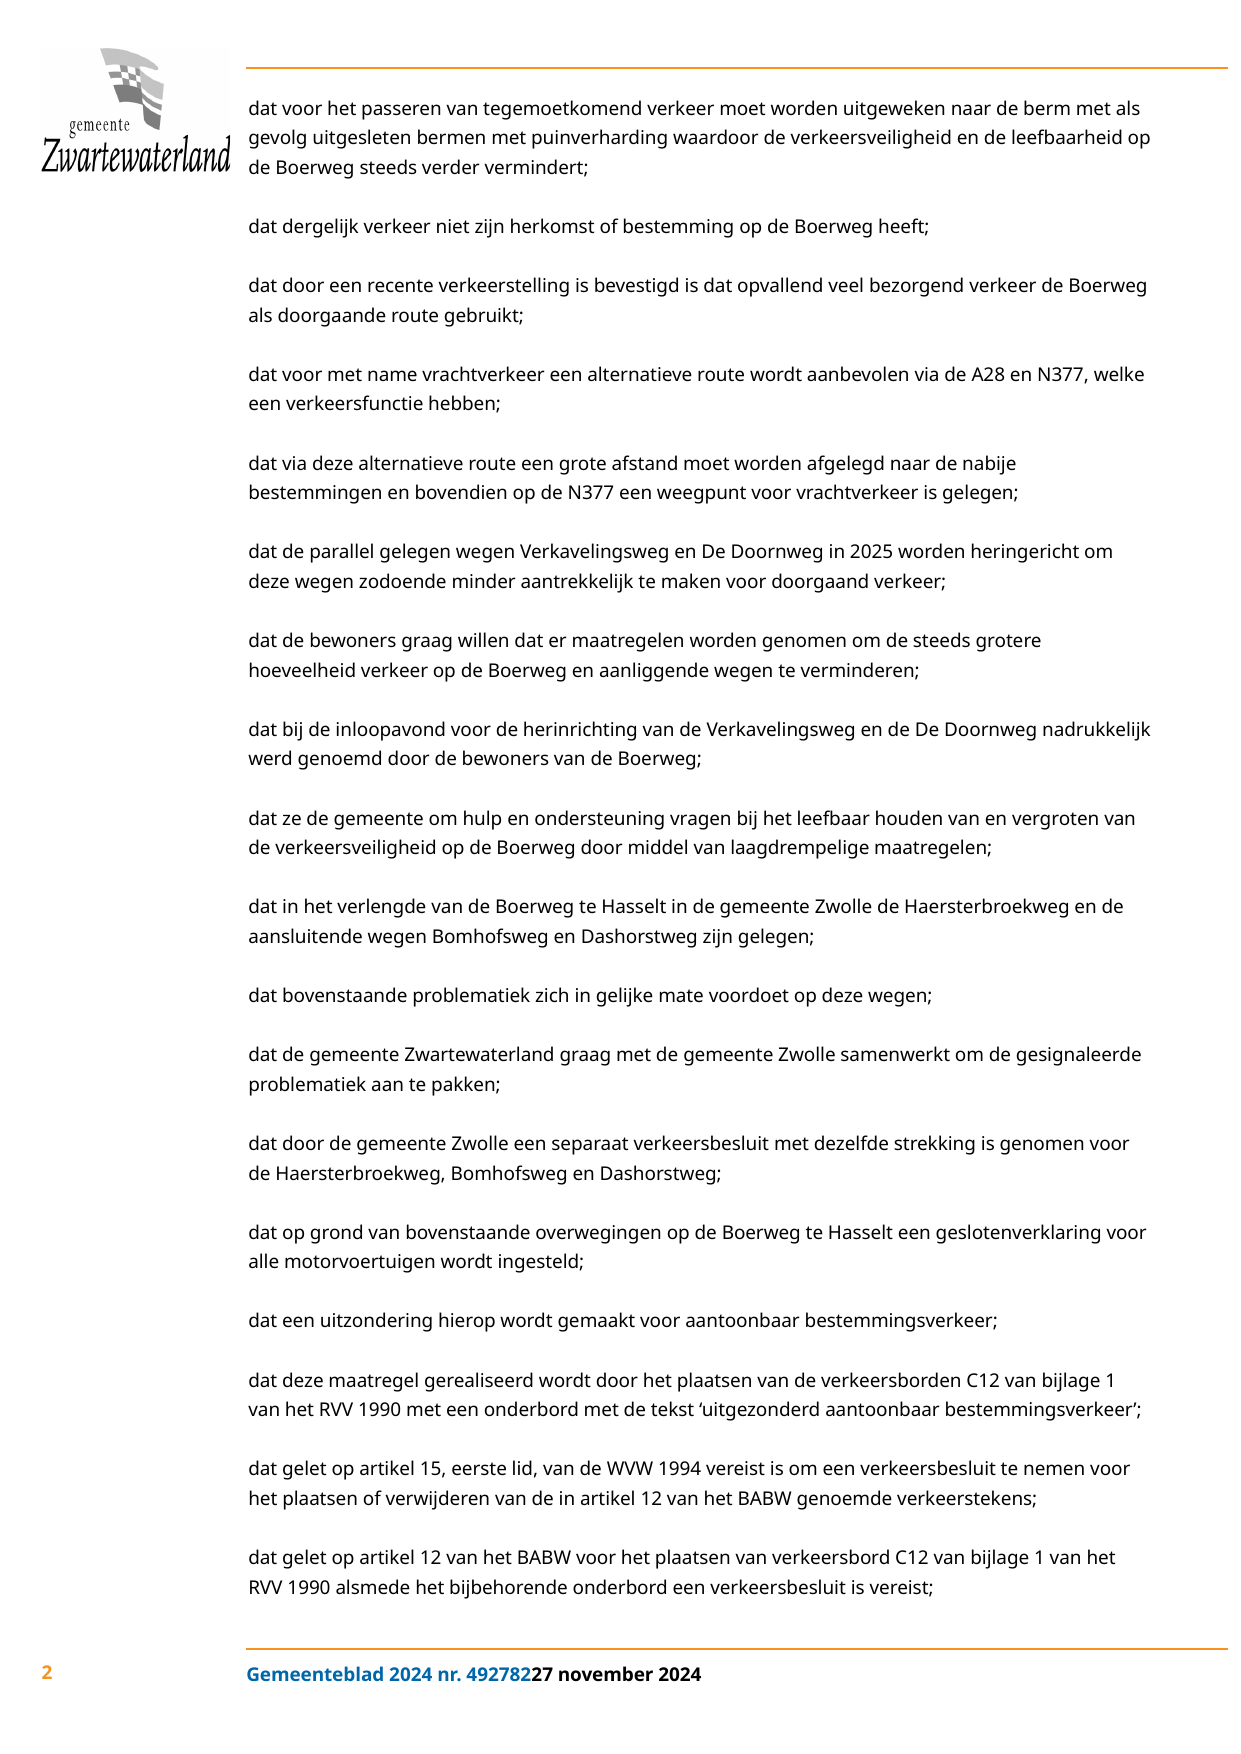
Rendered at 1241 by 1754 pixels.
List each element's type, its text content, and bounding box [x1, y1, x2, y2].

text dat voor met name vrachtverkeer een alternatieve route wordt aanbevolen via de A28 en N377, welke een verkeersfunctie hebben; [248, 361, 1152, 416]
text dat gelet op artikel 12 van het BABW voor het plaatsen van verkeersbord C12 van bijlage 1 van het RVV 1990 alsmede het bijbehorende onderbord een verkeersbesluit is vereist; [248, 1544, 1152, 1600]
text dat de parallel gelegen wegen Verkavelingsweg en De Doornweg in 2025 worden heringericht om deze wegen zodoende minder aantrekkelijk te maken voor doorgaand verkeer; [248, 538, 1152, 594]
text dat bovenstaande problematiek zich in gelijke mate voordoet op deze wegen; [248, 982, 1152, 1008]
text dat door de gemeente Zwolle een separaat verkeersbesluit met dezelfde strekking is genomen voor de Haersterbroekweg, Bomhofsweg en Dashorstweg; [248, 1130, 1152, 1186]
text dat deze maatregel gerealiseerd wordt door het plaatsen van de verkeersborden C12 van bijlage 1 van het RVV 1990 met een onderbord met de tekst ‘uitgezonderd aantoonbaar bestemmingsverkeer’; [248, 1367, 1152, 1422]
text dat in het verlengde van de Boerweg te Hasselt in de gemeente Zwolle de Haersterbroekweg en de aansluitende wegen Bomhofsweg en Dashorstweg zijn gelegen; [248, 893, 1152, 949]
text dat ze de gemeente om hulp en ondersteuning vragen bij het leefbaar houden van en vergroten van de verkeersveiligheid op de Boerweg door middel van laagdrempelige maatregelen; [248, 805, 1152, 860]
text dat gelet op artikel 15, eerste lid, van de WVW 1994 vereist is om een verkeersbesluit te nemen voor het plaatsen of verwijderen van de in artikel 12 van het BABW genoemde verkeerstekens; [248, 1456, 1152, 1511]
text dat bij de inloopavond voor de herinrichting van de Verkavelingsweg en de De Doornweg nadrukkelijk werd genoemd door de bewoners van de Boerweg; [248, 716, 1152, 771]
text dat dergelijk verkeer niet zijn herkomst of bestemming op de Boerweg heeft; [248, 213, 1152, 239]
text dat voor het passeren van tegemoetkomend verkeer moet worden uitgeweken naar de berm met als gevolg uitgesleten bermen met puinverharding waardoor de verkeersveiligheid en de leefbaarheid op de Boerweg steeds verder vermindert; [248, 95, 1152, 180]
text dat de bewoners graag willen dat er maatregelen worden genomen om de steeds grotere hoeveelheid verkeer op de Boerweg en aanliggende wegen te verminderen; [248, 627, 1152, 683]
text dat de gemeente Zwartewaterland graag met de gemeente Zwolle samenwerkt om de gesignaleerde problematiek aan te pakken; [248, 1041, 1152, 1097]
text dat via deze alternatieve route een grote afstand moet worden afgelegd naar de nabije bestemmingen en bovendien op de N377 een weegpunt voor vrachtverkeer is gelegen; [248, 450, 1152, 505]
picture [41, 47, 231, 172]
text dat een uitzondering hierop wordt gemaakt voor aantoonbaar bestemmingsverkeer; [248, 1308, 1152, 1333]
text dat door een recente verkeerstelling is bevestigd is dat opvallend veel bezorgend verkeer de Boerweg als doorgaande route gebruikt; [248, 272, 1152, 328]
text dat op grond van bovenstaande overwegingen op de Boerweg te Hasselt een geslotenverklaring voor alle motorvoertuigen wordt ingesteld; [248, 1219, 1152, 1274]
